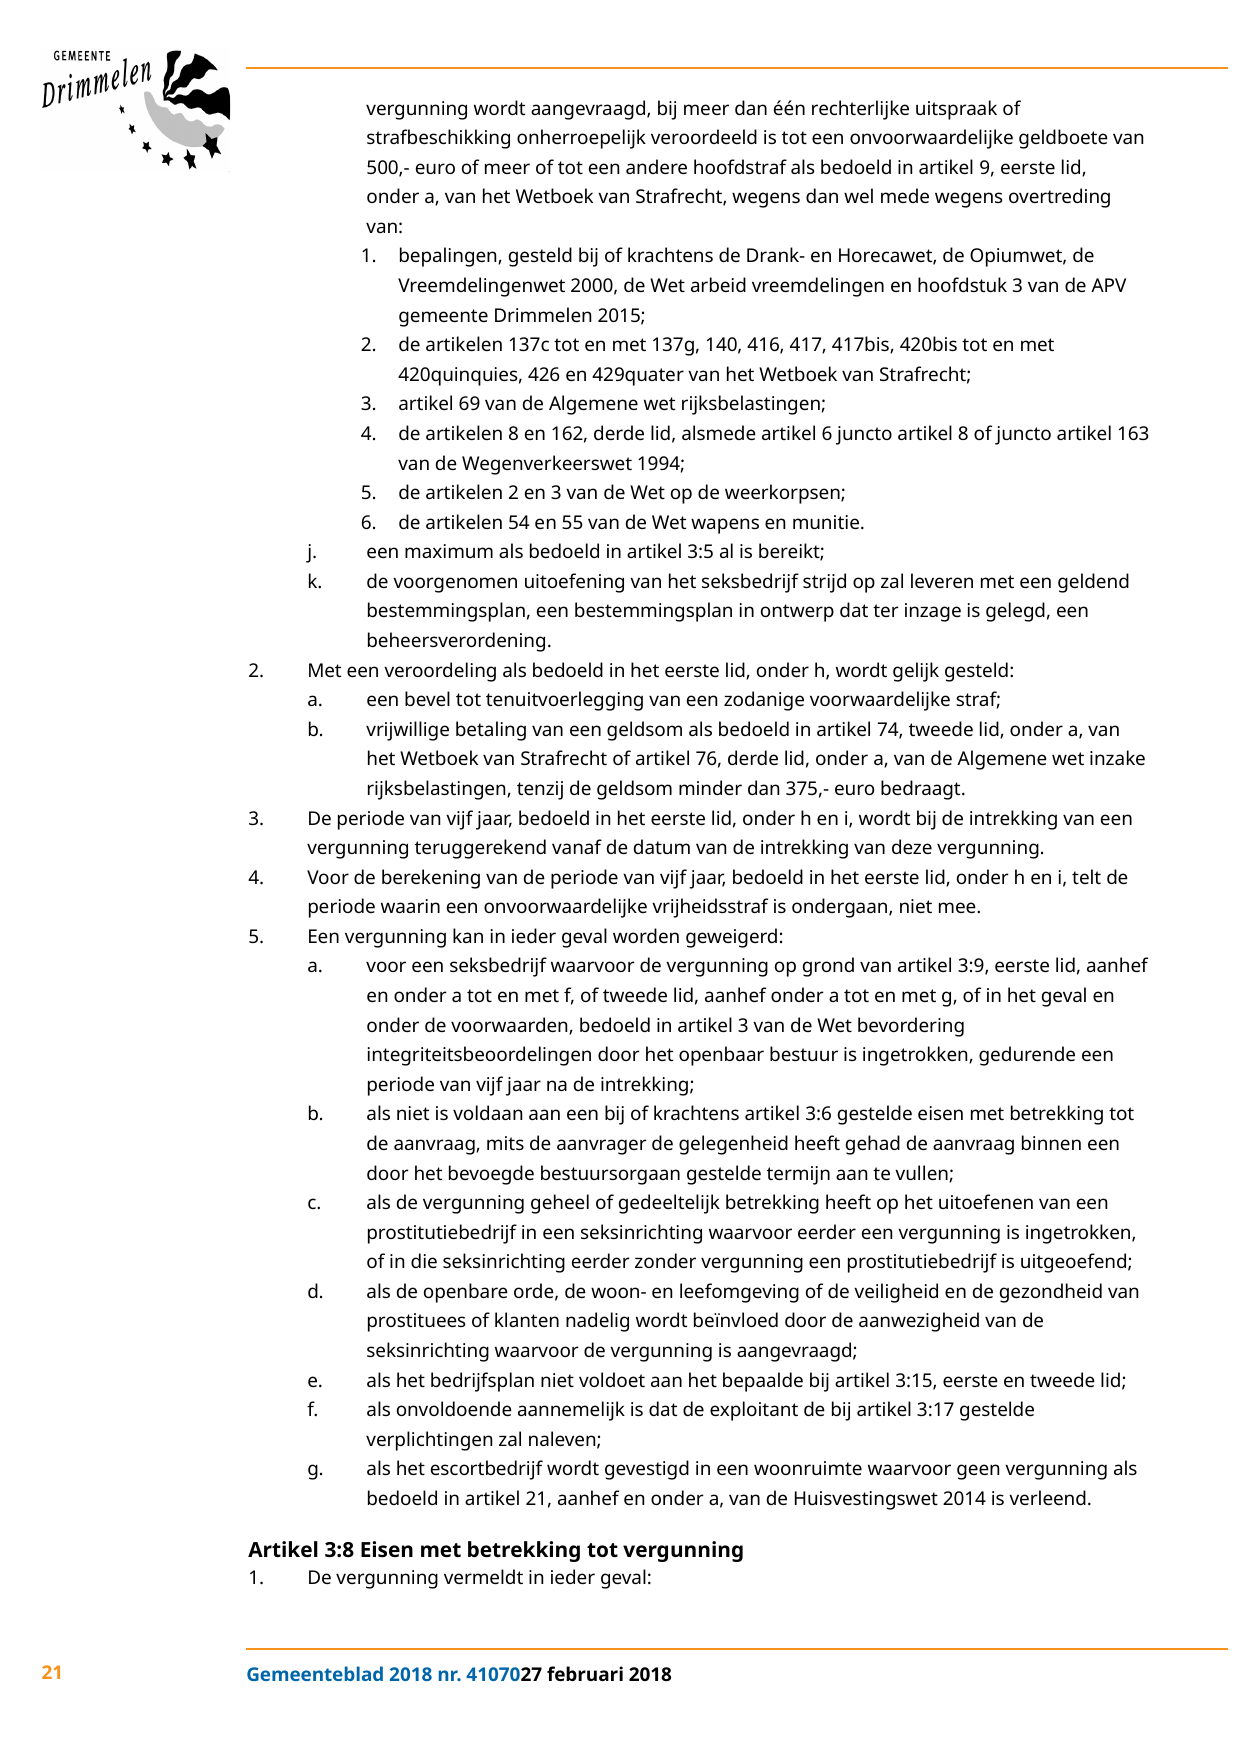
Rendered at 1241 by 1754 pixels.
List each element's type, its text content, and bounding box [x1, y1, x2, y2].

list bepalingen, gesteld bij of krachtens de Drank- en Horecawet, de Opiumwet, de Vreemdelingenwet 2000, de Wet arbeid vreemdelingen en hoofdstuk 3 van de APV gemeente Drimmelen 2015; [361, 243, 1152, 328]
list als de vergunning geheel of gedeeltelijk betrekking heeft op het uitoefenen van een prostitutiebedrijf in een seksinrichting waarvoor eerder een vergunning is ingetrokken, of in die seksinrichting eerder zonder vergunning een prostitutiebedrijf is uitgeoefend; [307, 1189, 1152, 1274]
list de artikelen 137c tot en met 137g, 140, 416, 417, 417bis, 420bis tot en met 420quinquies, 426 en 429quater van het Wetboek van Strafrecht; [361, 331, 1152, 387]
list Een vergunning kan in ieder geval worden geweigerd: [248, 923, 1152, 949]
list als niet is voldaan aan een bij of krachtens artikel 3:6 gestelde eisen met betrekking tot de aanvraag, mits de aanvrager de gelegenheid heeft gehad de aanvraag binnen een door het bevoegde bestuursorgaan gestelde termijn aan te vullen; [307, 1101, 1152, 1186]
list een bevel tot tenuitvoerlegging van een zodanige voorwaardelijke straf; [307, 686, 1152, 712]
list als het escortbedrijf wordt gevestigd in een woonruimte waarvoor geen vergunning als bedoeld in artikel 21, aanhef en onder a, van de Huisvestingswet 2014 is verleend. [307, 1456, 1152, 1511]
list voor een seksbedrijf waarvoor de vergunning op grond van artikel 3:9, eerste lid, aanhef en onder a tot en met f, of tweede lid, aanhef onder a tot en met g, of in het geval en onder de voorwaarden, bedoeld in artikel 3 van de Wet bevordering integriteitsbeoordelingen door het openbaar bestuur is ingetrokken, gedurende een periode van vijf jaar na de intrekking; [307, 953, 1152, 1097]
list de artikelen 54 en 55 van de Wet wapens en munitie. [361, 509, 1152, 535]
list als het bedrijfsplan niet voldoet aan het bepaalde bij artikel 3:15, eerste en tweede lid; [307, 1367, 1152, 1393]
list artikel 69 van de Algemene wet rijksbelastingen; [361, 391, 1152, 416]
picture [41, 47, 231, 172]
list Met een veroordeling als bedoeld in het eerste lid, onder h, wordt gelijk gesteld: [248, 657, 1152, 683]
list de artikelen 2 en 3 van de Wet op de weerkorpsen; [361, 479, 1152, 505]
list een maximum als bedoeld in artikel 3:5 al is bereikt; [307, 538, 1152, 564]
list vergunning wordt aangevraagd, bij meer dan één rechterlijke uitspraak of strafbeschikking onherroepelijk veroordeeld is tot een onvoorwaardelijke geldboete van 500,- euro of meer of tot een andere hoofdstraf als bedoeld in artikel 9, eerste lid, onder a, van het Wetboek van Strafrecht, wegens dan wel mede wegens overtreding van: [307, 95, 1152, 239]
list De periode van vijf jaar, bedoeld in het eerste lid, onder h en i, wordt bij de intrekking van een vergunning teruggerekend vanaf de datum van de intrekking van deze vergunning. [248, 805, 1152, 860]
list de artikelen 8 en 162, derde lid, alsmede artikel 6 juncto artikel 8 of juncto artikel 163 van de Wegenverkeerswet 1994; [361, 420, 1152, 476]
text Artikel 3:8 Eisen met betrekking tot vergunning [248, 1536, 1152, 1564]
list als onvoldoende aannemelijk is dat de exploitant de bij artikel 3:17 gestelde verplichtingen zal naleven; [307, 1396, 1152, 1452]
list als de openbare orde, de woon- en leefomgeving of de veiligheid en de gezondheid van prostituees of klanten nadelig wordt beïnvloed door de aanwezigheid van de seksinrichting waarvoor de vergunning is aangevraagd; [307, 1278, 1152, 1363]
list Voor de berekening van de periode van vijf jaar, bedoeld in het eerste lid, onder h en i, telt de periode waarin een onvoorwaardelijke vrijheidsstraf is ondergaan, niet mee. [248, 864, 1152, 919]
list de voorgenomen uitoefening van het seksbedrijf strijd op zal leveren met een geldend bestemmingsplan, een bestemmingsplan in ontwerp dat ter inzage is gelegd, een beheersverordening. [307, 568, 1152, 653]
list De vergunning vermeldt in ieder geval: [248, 1564, 1152, 1590]
list vrijwillige betaling van een geldsom als bedoeld in artikel 74, tweede lid, onder a, van het Wetboek van Strafrecht of artikel 76, derde lid, onder a, van de Algemene wet inzake rijksbelastingen, tenzij de geldsom minder dan 375,- euro bedraagt. [307, 716, 1152, 801]
